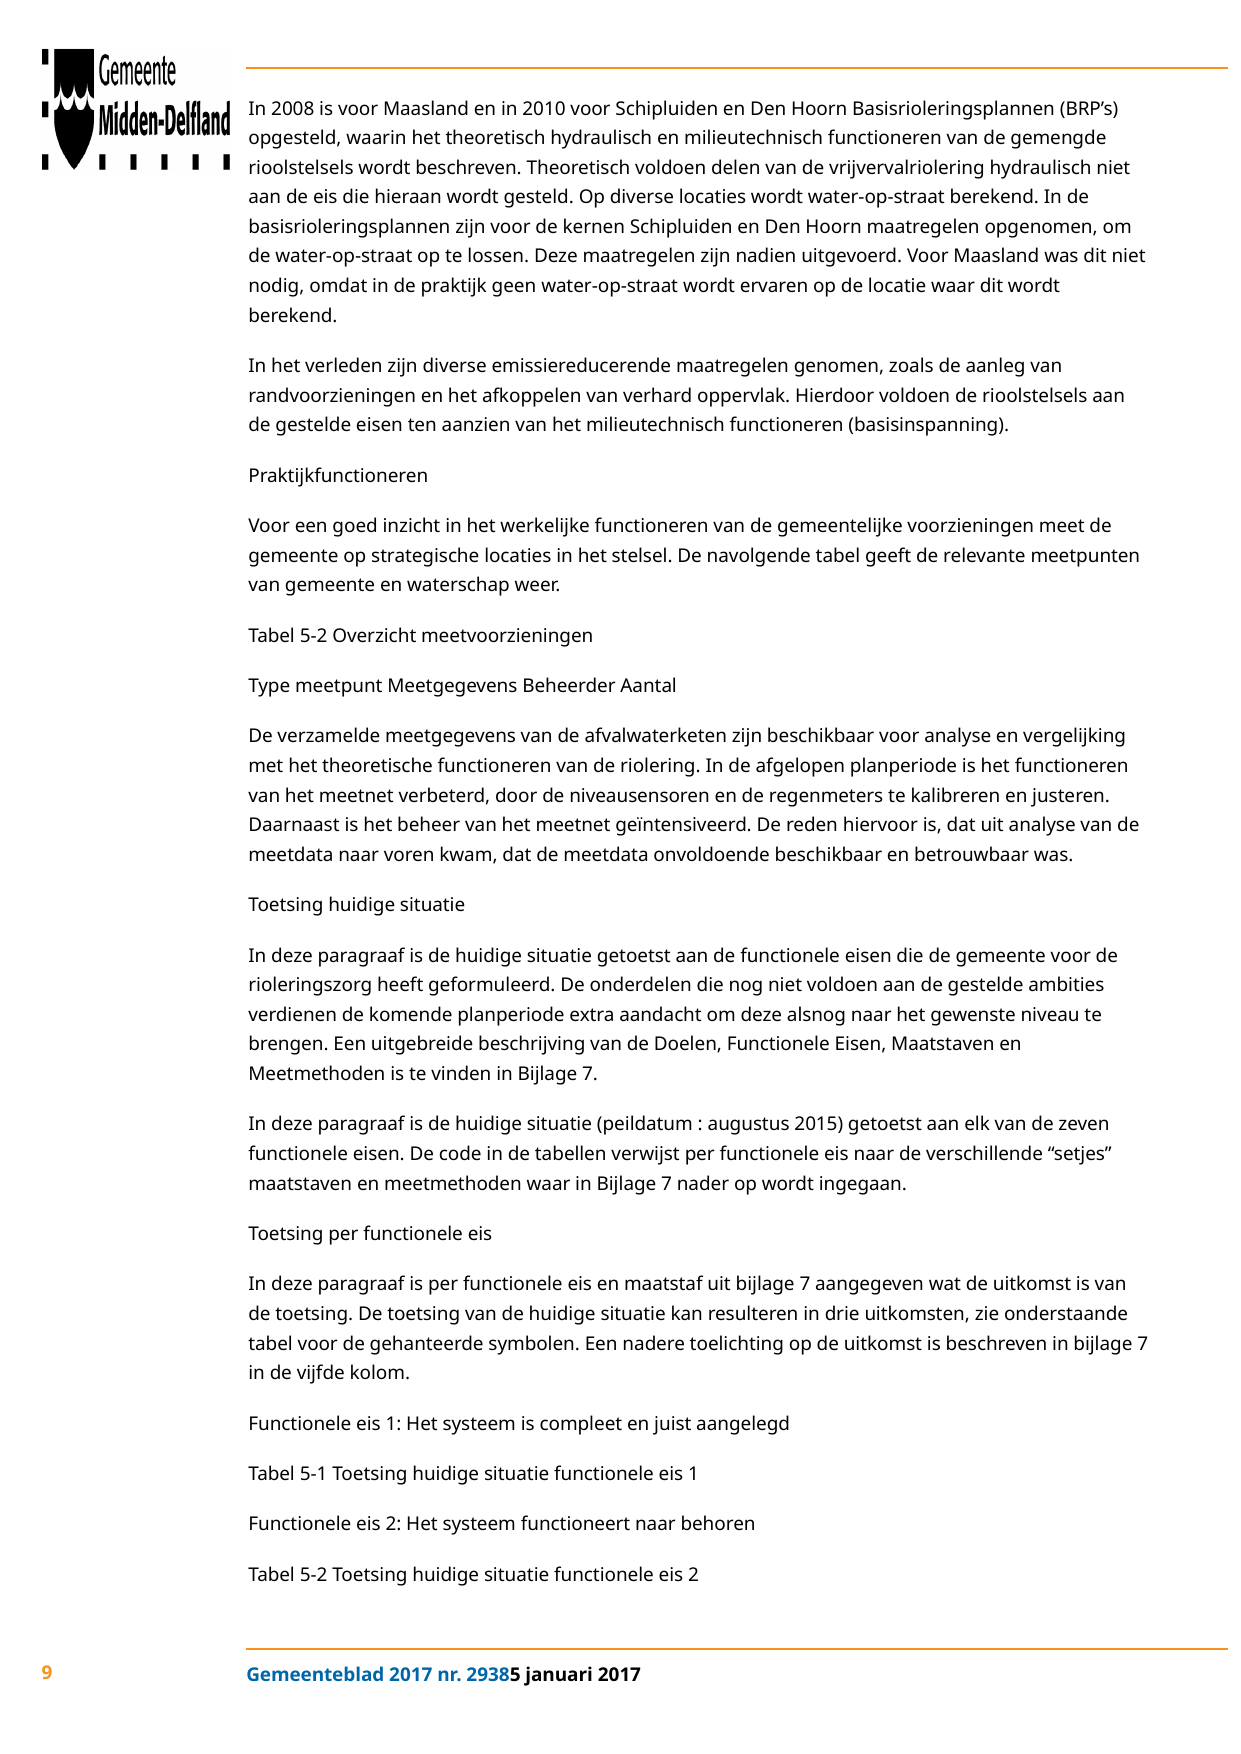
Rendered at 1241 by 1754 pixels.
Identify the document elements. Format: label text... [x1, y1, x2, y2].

text Toetsing huidige situatie [248, 891, 1152, 917]
picture [41, 47, 231, 172]
text Functionele eis 2: Het systeem functioneert naar behoren [248, 1511, 1152, 1536]
text Toetsing per functionele eis [248, 1220, 1152, 1246]
text Praktijkfunctioneren [248, 462, 1152, 488]
text Tabel 5-2 Overzicht meetvoorzieningen [248, 622, 1152, 648]
text De verzamelde meetgegevens van de afvalwaterketen zijn beschikbaar voor analyse en vergelijking met het theoretische functioneren van de riolering. In de afgelopen planperiode is het functioneren van het meetnet verbeterd, door de niveausensoren en de regenmeters te kalibreren en justeren. Daarnaast is het beheer van het meetnet geïntensiveerd. De reden hiervoor is, dat uit analyse van de meetdata naar voren kwam, dat de meetdata onvoldoende beschikbaar en betrouwbaar was. [248, 723, 1152, 867]
text In deze paragraaf is de huidige situatie getoetst aan de functionele eisen die de gemeente voor de rioleringszorg heeft geformuleerd. De onderdelen die nog niet voldoen aan de gestelde ambities verdienen de komende planperiode extra aandacht om deze alsnog naar het gewenste niveau te brengen. Een uitgebreide beschrijving van de Doelen, Functionele Eisen, Maatstaven en Meetmethoden is te vinden in Bijlage 7. [248, 942, 1152, 1086]
text In deze paragraaf is per functionele eis en maatstaf uit bijlage 7 aangegeven wat de uitkomst is van de toetsing. De toetsing van de huidige situatie kan resulteren in drie uitkomsten, zie onderstaande tabel voor de gehanteerde symbolen. Een nadere toelichting op de uitkomst is beschreven in bijlage 7 in de vijfde kolom. [248, 1271, 1152, 1385]
text Voor een goed inzicht in het werkelijke functioneren van de gemeentelijke voorzieningen meet de gemeente op strategische locaties in het stelsel. De navolgende tabel geeft de relevante meetpunten van gemeente en waterschap weer. [248, 512, 1152, 597]
text Functionele eis 1: Het systeem is compleet en juist aangelegd [248, 1410, 1152, 1436]
text Type meetpunt Meetgegevens Beheerder Aantal [248, 672, 1152, 698]
text In het verleden zijn diverse emissiereducerende maatregelen genomen, zoals de aanleg van randvoorzieningen en het afkoppelen van verhard oppervlak. Hierdoor voldoen de rioolstelsels aan de gestelde eisen ten aanzien van het milieutechnisch functioneren (basisinspanning). [248, 352, 1152, 437]
text In deze paragraaf is de huidige situatie (peildatum : augustus 2015) getoetst aan elk van de zeven functionele eisen. De code in de tabellen verwijst per functionele eis naar de verschillende “setjes” maatstaven en meetmethoden waar in Bijlage 7 nader op wordt ingegaan. [248, 1111, 1152, 1196]
text In 2008 is voor Maasland en in 2010 voor Schipluiden en Den Hoorn Basisrioleringsplannen (BRP’s) opgesteld, waarin het theoretisch hydraulisch en milieutechnisch functioneren van de gemengde rioolstelsels wordt beschreven. Theoretisch voldoen delen van de vrijvervalriolering hydraulisch niet aan de eis die hieraan wordt gesteld. Op diverse locaties wordt water-op-straat berekend. In de basisrioleringsplannen zijn voor de kernen Schipluiden en Den Hoorn maatregelen opgenomen, om de water-op-straat op te lossen. Deze maatregelen zijn nadien uitgevoerd. Voor Maasland was dit niet nodig, omdat in de praktijk geen water-op-straat wordt ervaren op de locatie waar dit wordt berekend. [248, 95, 1152, 328]
text Tabel 5-1 Toetsing huidige situatie functionele eis 1 [248, 1460, 1152, 1486]
text Tabel 5-2 Toetsing huidige situatie functionele eis 2 [248, 1561, 1152, 1587]
